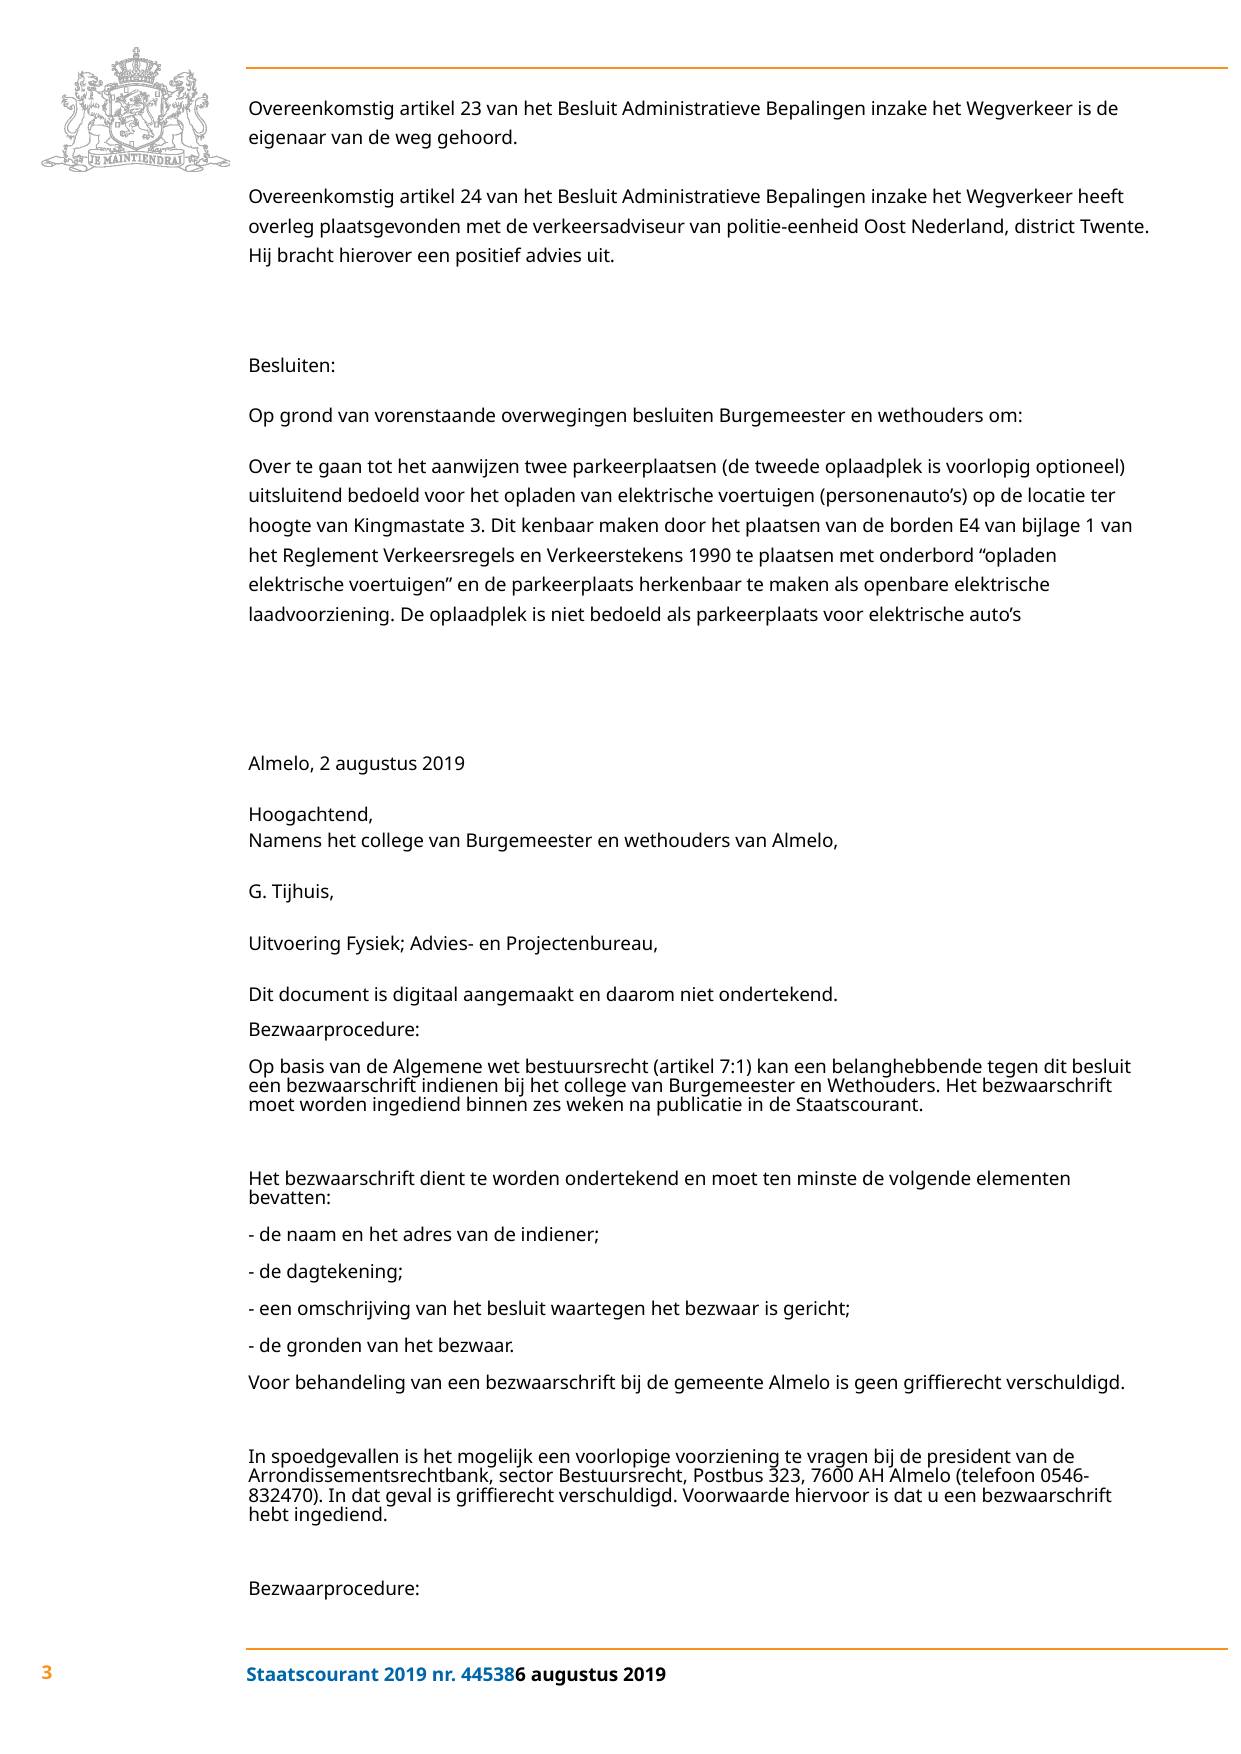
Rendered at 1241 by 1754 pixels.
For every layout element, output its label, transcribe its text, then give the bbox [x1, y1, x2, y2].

text G. Tijhuis, [248, 878, 1152, 904]
text Op grond van vorenstaande overwegingen besluiten Burgemeester en wethouders om: [248, 403, 1152, 428]
text - de dagtekening; [248, 1263, 1152, 1283]
text Hoogachtend, [248, 801, 1152, 827]
text Bezwaarprocedure: [248, 1021, 1152, 1040]
text Dit document is digitaal aangemaakt en daarom niet ondertekend. [248, 981, 1152, 1007]
text - de naam en het adres van de indiener; [248, 1226, 1152, 1246]
text Het bezwaarschrift dient te worden ondertekend en moet ten minste de volgende elementen bevatten: [248, 1170, 1152, 1209]
text Uitvoering Fysiek; Advies- en Projectenbureau, [248, 930, 1152, 956]
text Voor behandeling van een bezwaarschrift bij de gemeente Almelo is geen griffierecht verschuldigd. [248, 1374, 1152, 1393]
text Overeenkomstig artikel 23 van het Besluit Administratieve Bepalingen inzake het Wegverkeer is de eigenaar van de weg gehoord. [248, 95, 1152, 150]
text Bezwaarprocedure: [248, 1580, 1152, 1599]
text - een omschrijving van het besluit waartegen het bezwaar is gericht; [248, 1300, 1152, 1319]
text Namens het college van Burgemeester en wethouders van Almelo, [248, 827, 1152, 853]
text - de gronden van het bezwaar. [248, 1337, 1152, 1357]
text Besluiten: [248, 352, 1152, 378]
text Almelo, 2 augustus 2019 [248, 750, 1152, 775]
text Op basis van de Algemene wet bestuursrecht (artikel 7:1) kan een belanghebbende tegen dit besluit een bezwaarschrift indienen bij het college van Burgemeester en Wethouders. Het bezwaarschrift moet worden ingediend binnen zes weken na publicatie in de Staatscourant. [248, 1058, 1152, 1115]
text Over te gaan tot het aanwijzen twee parkeerplaatsen (de tweede oplaadplek is voorlopig optioneel) uitsluitend bedoeld voor het opladen van elektrische voertuigen (personenauto’s) op de locatie ter hoogte van Kingmastate 3. Dit kenbaar maken door het plaatsen van de borden E4 van bijlage 1 van het Reglement Verkeersregels en Verkeerstekens 1990 te plaatsen met onderbord “opladen elektrische voertuigen” en de parkeerplaats herkenbaar te maken als openbare elektrische laadvoorziening. De oplaadplek is niet bedoeld als parkeerplaats voor elektrische auto’s [248, 453, 1152, 627]
picture [41, 47, 231, 172]
text In spoedgevallen is het mogelijk een voorlopige voorziening te vragen bij de president van de Arrondissementsrechtbank, sector Bestuursrecht, Postbus 323, 7600 AH Almelo (telefoon 0546-832470). In dat geval is griffierecht verschuldigd. Voorwaarde hiervoor is dat u een bezwaarschrift hebt ingediend. [248, 1448, 1152, 1525]
text Overeenkomstig artikel 24 van het Besluit Administratieve Bepalingen inzake het Wegverkeer heeft overleg plaatsgevonden met de verkeersadviseur van politie-eenheid Oost Nederland, district Twente. Hij bracht hierover een positief advies uit. [248, 183, 1152, 268]
